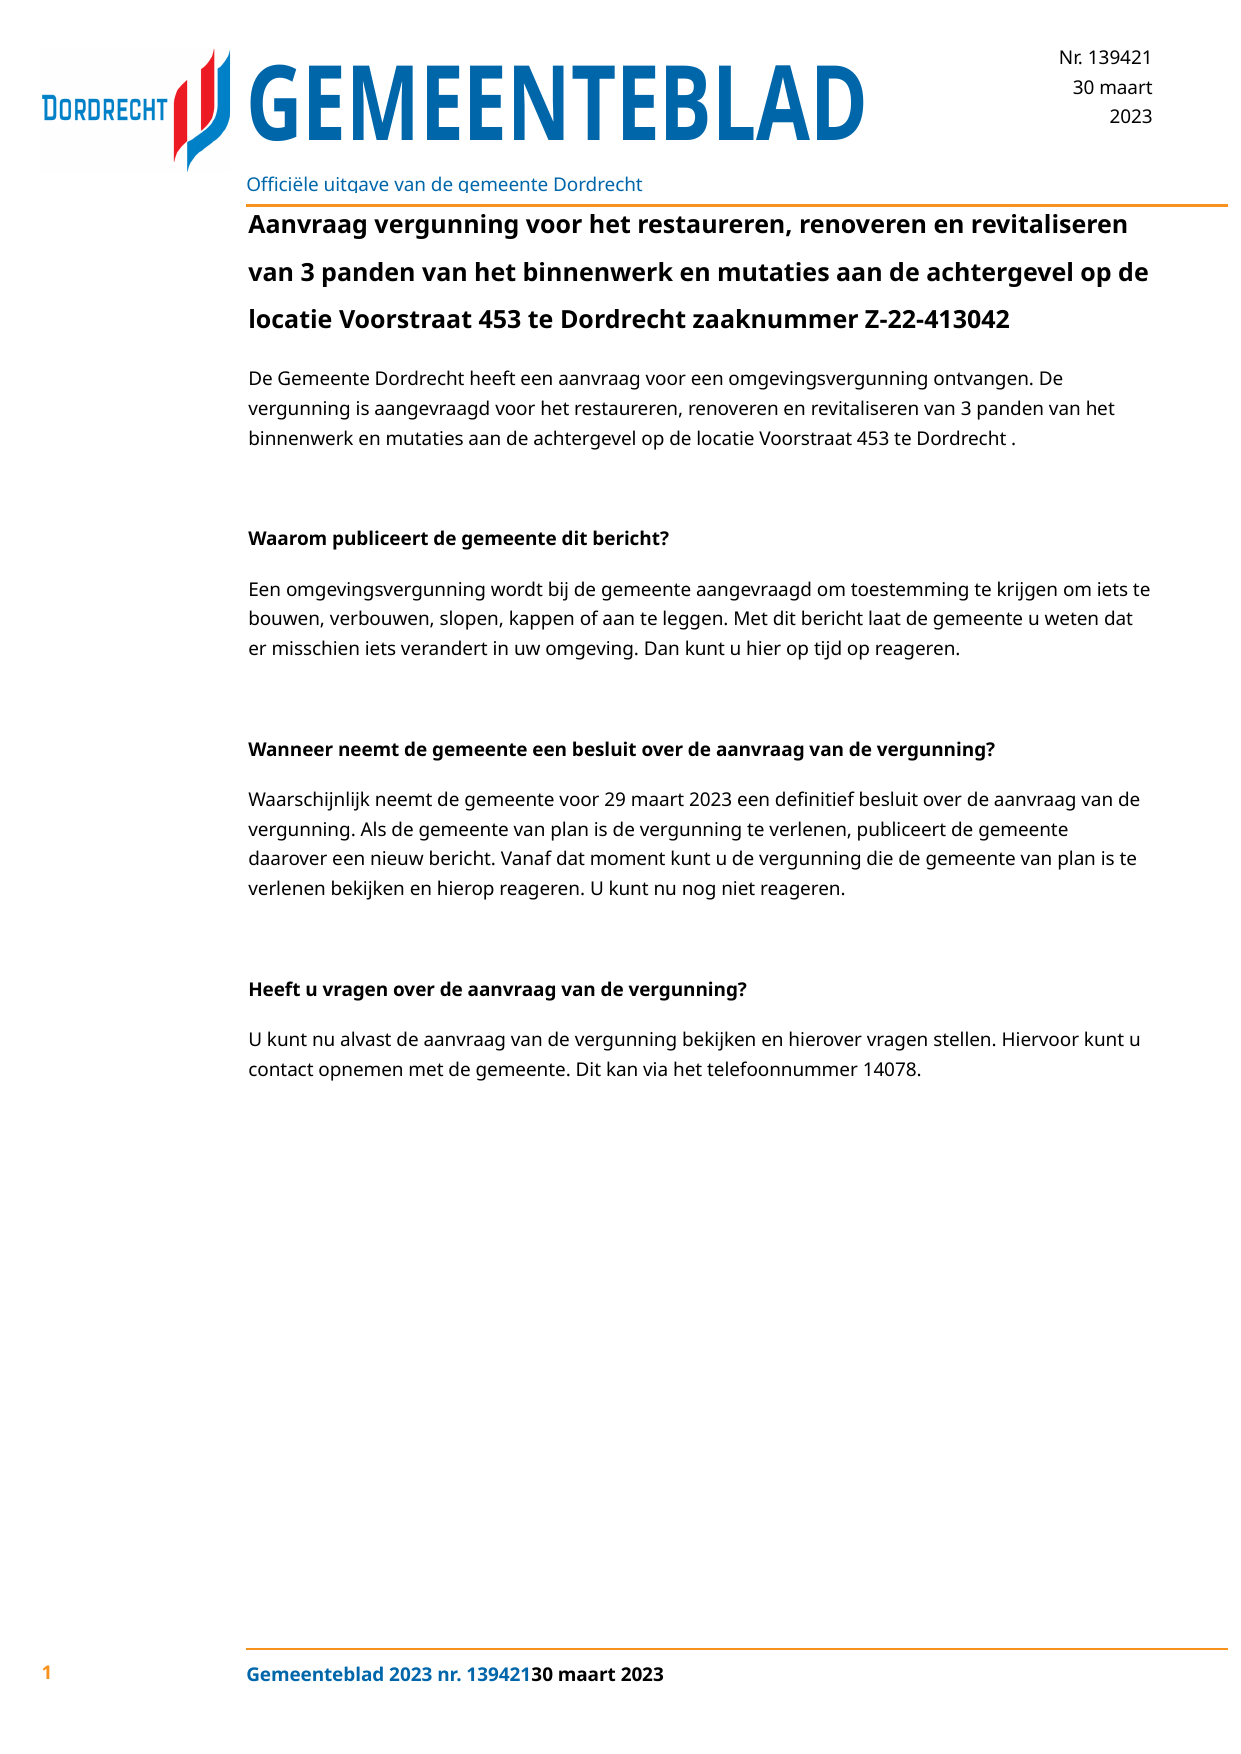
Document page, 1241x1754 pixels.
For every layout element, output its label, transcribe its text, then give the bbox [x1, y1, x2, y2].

text Waarschijnlijk neemt de gemeente voor 29 maart 2023 een definitief besluit over de aanvraag van de vergunning. Als de gemeente van plan is de vergunning te verlenen, publiceert de gemeente daarover een nieuw bericht. Vanaf dat moment kunt u de vergunning die de gemeente van plan is te verlenen bekijken en hierop reageren. U kunt nu nog niet reageren. [248, 786, 1152, 901]
text U kunt nu alvast de aanvraag van de vergunning bekijken en hierover vragen stellen. Hiervoor kunt u contact opnemen met de gemeente. Dit kan via het telefoonnummer 14078. [248, 1026, 1152, 1082]
text Heeft u vragen over de aanvraag van de vergunning? [248, 976, 1152, 1002]
text Wanneer neemt de gemeente een besluit over de aanvraag van de vergunning? [248, 736, 1152, 762]
text Aanvraag vergunning voor het restaureren, renoveren en revitaliseren van 3 panden van het binnenwerk en mutaties aan de achtergevel op de locatie Voorstraat 453 te Dordrecht zaaknummer Z-22-413042 [248, 207, 1152, 336]
picture [41, 47, 231, 172]
text De Gemeente Dordrecht heeft een aanvraag voor een omgevingsvergunning ontvangen. De vergunning is aangevraagd voor het restaureren, renoveren en revitaliseren van 3 panden van het binnenwerk en mutaties aan de achtergevel op de locatie Voorstraat 453 te Dordrecht . [248, 366, 1152, 450]
text Waarom publiceert de gemeente dit bericht? [248, 526, 1152, 551]
text Een omgevingsvergunning wordt bij de gemeente aangevraagd om toestemming te krijgen om iets te bouwen, verbouwen, slopen, kappen of aan te leggen. Met dit bericht laat de gemeente u weten dat er misschien iets verandert in uw omgeving. Dan kunt u hier op tijd op reageren. [248, 576, 1152, 661]
